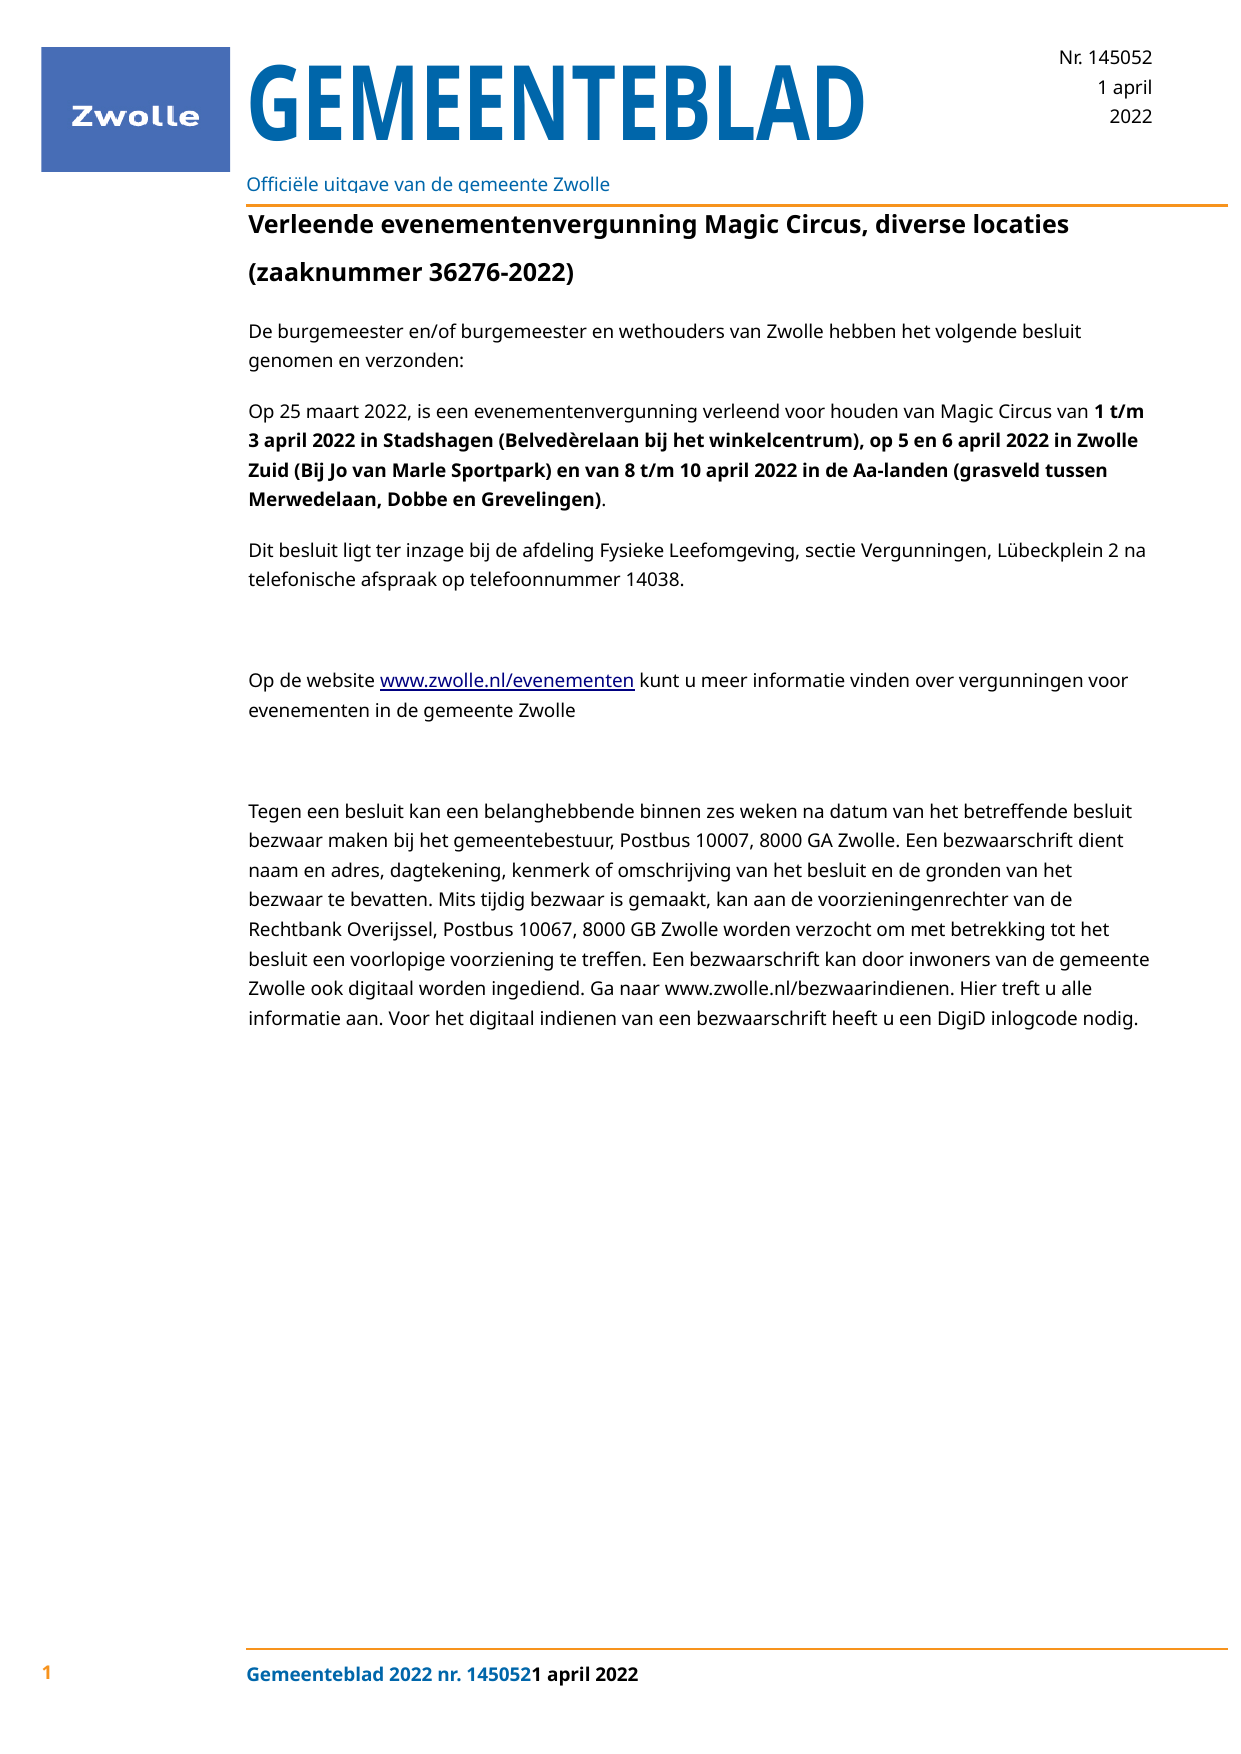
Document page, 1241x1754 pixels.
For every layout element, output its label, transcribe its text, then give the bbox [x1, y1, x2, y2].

text De burgemeester en/of burgemeester en wethouders van Zwolle hebben het volgende besluit genomen en verzonden: [248, 318, 1152, 373]
picture [41, 47, 231, 172]
text Op de website www.zwolle.nl/evenementen kunt u meer informatie vinden over vergunningen voor evenementen in de gemeente Zwolle [248, 667, 1152, 723]
text Verleende evenementenvergunning Magic Circus, diverse locaties (zaaknummer 36276-2022) [248, 207, 1152, 288]
text Dit besluit ligt ter inzage bij de afdeling Fysieke Leefomgeving, sectie Vergunningen, Lübeckplein 2 na telefonische afspraak op telefoonnummer 14038. [248, 537, 1152, 592]
text Tegen een besluit kan een belanghebbende binnen zes weken na datum van het betreffende besluit bezwaar maken bij het gemeentebestuur, Postbus 10007, 8000 GA Zwolle. Een bezwaarschrift dient naam en adres, dagtekening, kenmerk of omschrijving van het besluit en de gronden van het bezwaar te bevatten. Mits tijdig bezwaar is gemaakt, kan aan de voorzieningenrechter van de Rechtbank Overijssel, Postbus 10067, 8000 GB Zwolle worden verzocht om met betrekking tot het besluit een voorlopige voorziening te treffen. Een bezwaarschrift kan door inwoners van de gemeente Zwolle ook digitaal worden ingediend. Ga naar www.zwolle.nl/bezwaarindienen. Hier treft u alle informatie aan. Voor het digitaal indienen van een bezwaarschrift heeft u een DigiD inlogcode nodig. [248, 798, 1152, 1031]
text Op 25 maart 2022, is een evenementenvergunning verleend voor houden van Magic Circus van 1 t/m 3 april 2022 in Stadshagen (Belvedèrelaan bij het winkelcentrum), op 5 en 6 april 2022 in Zwolle Zuid (Bij Jo van Marle Sportpark) en van 8 t/m 10 april 2022 in de Aa-landen (grasveld tussen Merwedelaan, Dobbe en Grevelingen). [248, 398, 1152, 512]
